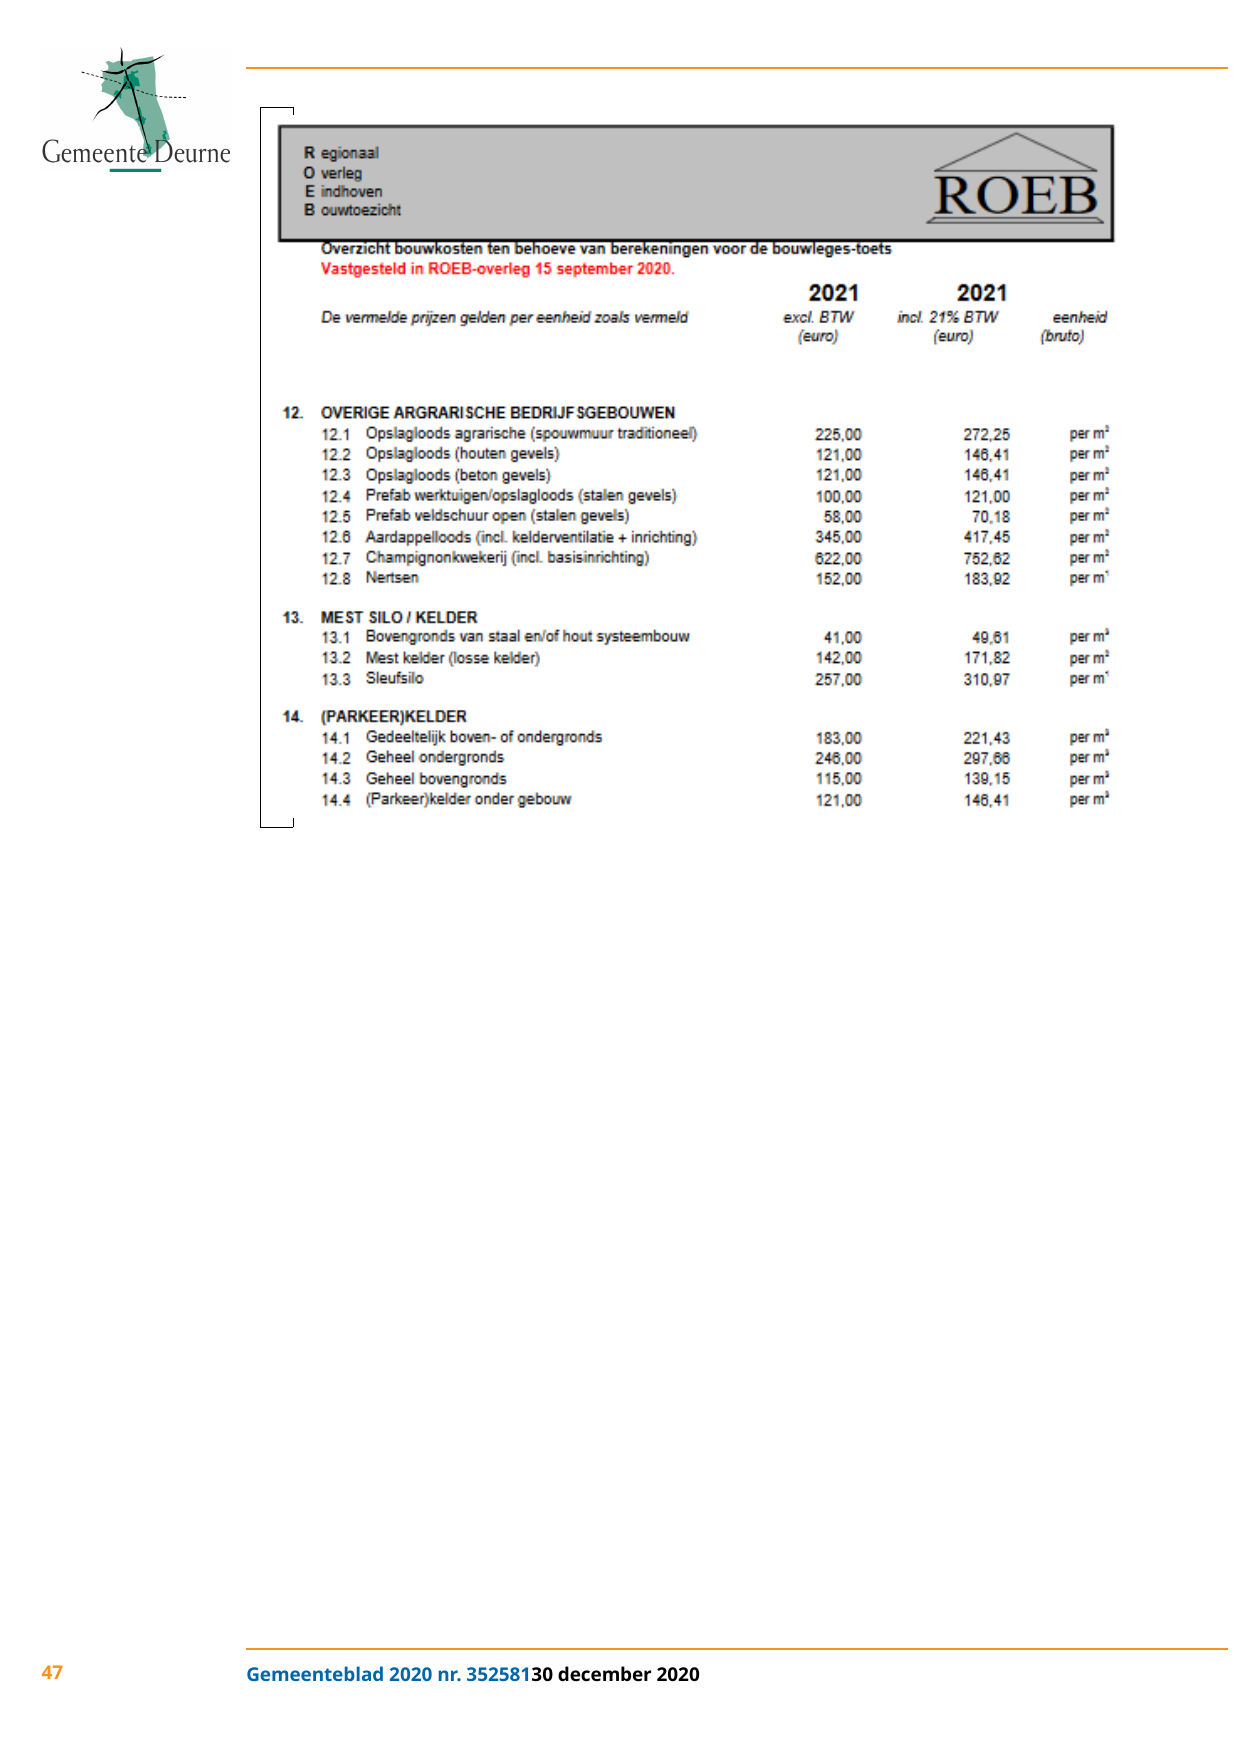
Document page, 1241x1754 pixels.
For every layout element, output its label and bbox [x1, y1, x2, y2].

picture [41, 47, 231, 172]
picture [268, 115, 1125, 818]
